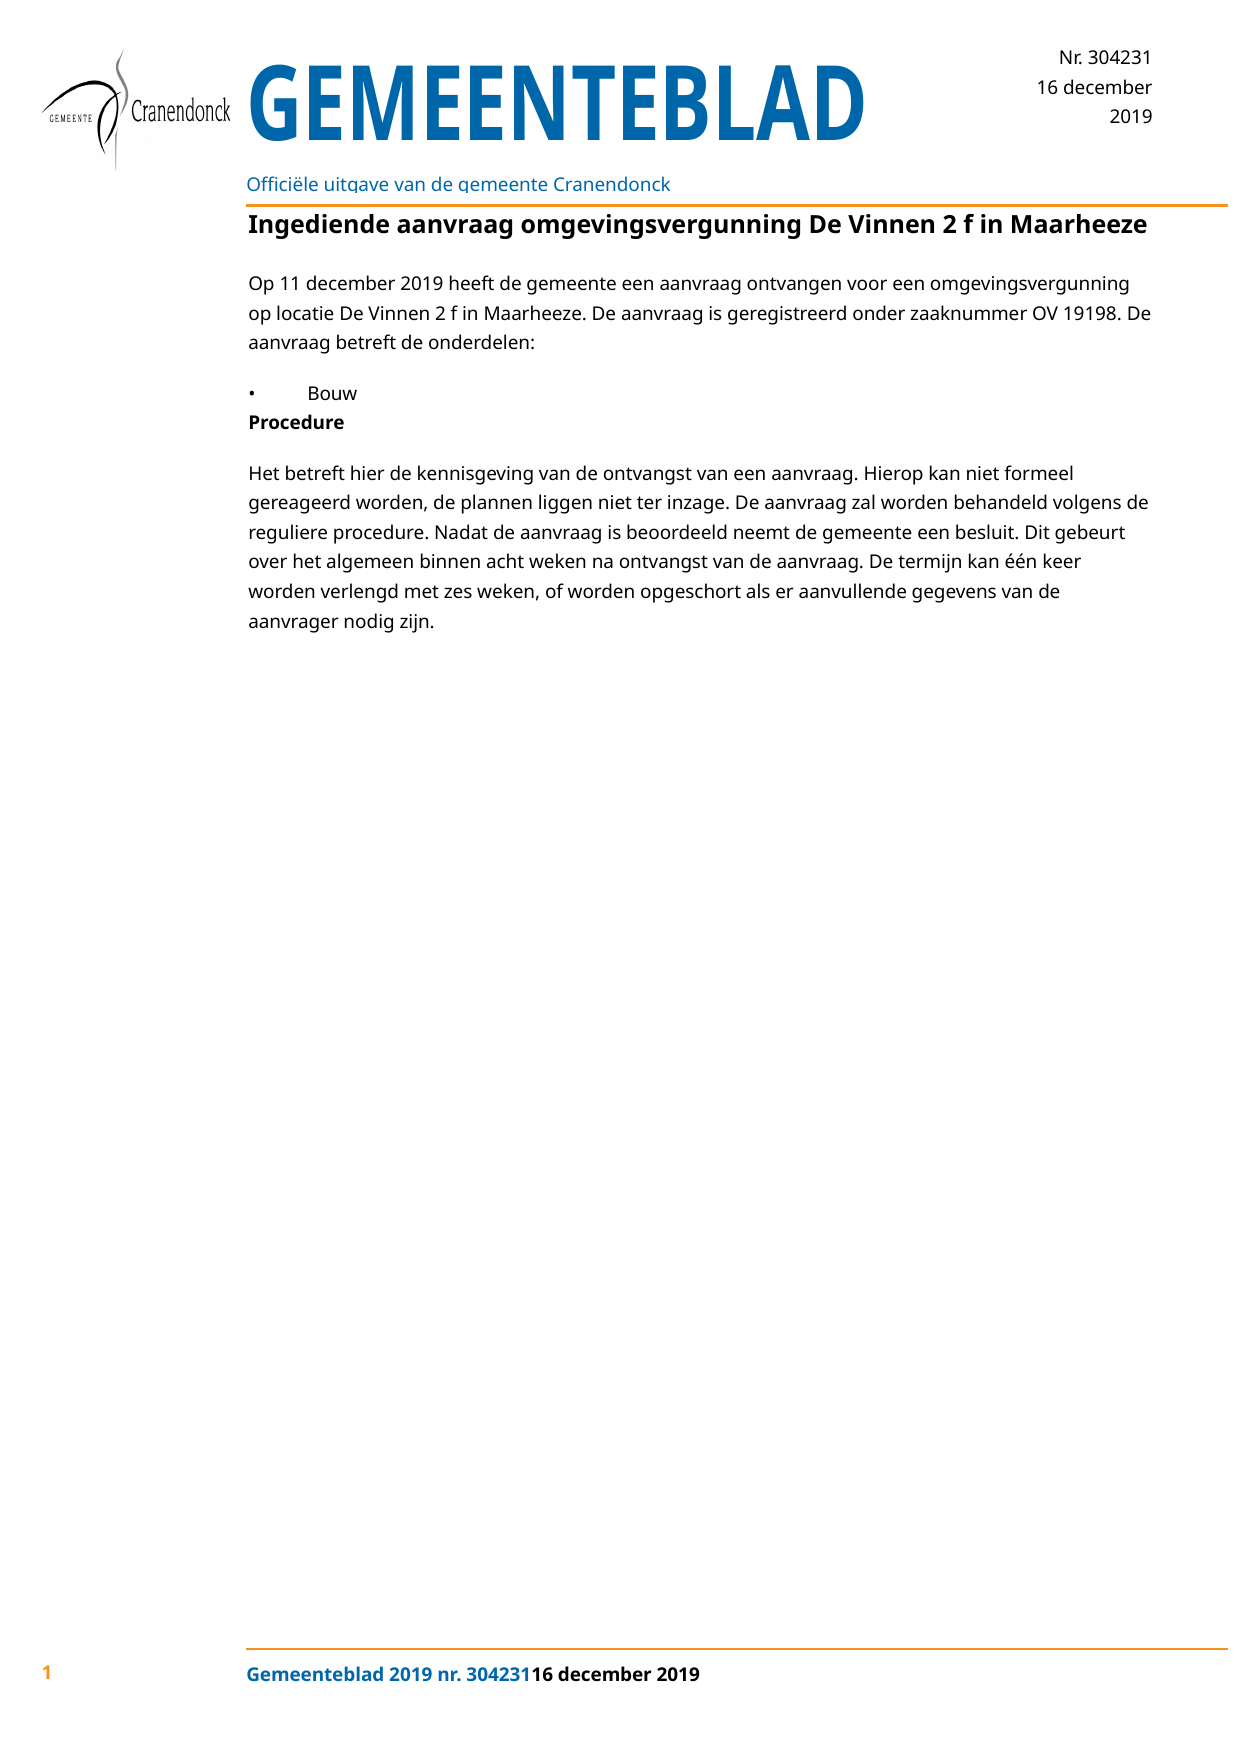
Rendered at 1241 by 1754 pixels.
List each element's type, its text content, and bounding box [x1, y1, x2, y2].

picture [41, 47, 231, 172]
text Ingediende aanvraag omgevingsvergunning De Vinnen 2 f in Maarheeze [248, 207, 1152, 241]
text Het betreft hier de kennisgeving van de ontvangst van een aanvraag. Hierop kan niet formeel gereageerd worden, de plannen liggen niet ter inzage. De aanvraag zal worden behandeld volgens de reguliere procedure. Nadat de aanvraag is beoordeeld neemt de gemeente een besluit. Dit gebeurt over het algemeen binnen acht weken na ontvangst van de aanvraag. De termijn kan één keer worden verlengd met zes weken, of worden opgeschort als er aanvullende gegevens van de aanvrager nodig zijn. [248, 460, 1152, 633]
list Bouw [248, 380, 1152, 406]
text Op 11 december 2019 heeft de gemeente een aanvraag ontvangen voor een omgevingsvergunning op locatie De Vinnen 2 f in Maarheeze. De aanvraag is geregistreerd onder zaaknummer OV 19198. De aanvraag betreft de onderdelen: [248, 270, 1152, 355]
text Procedure [248, 409, 1152, 435]
